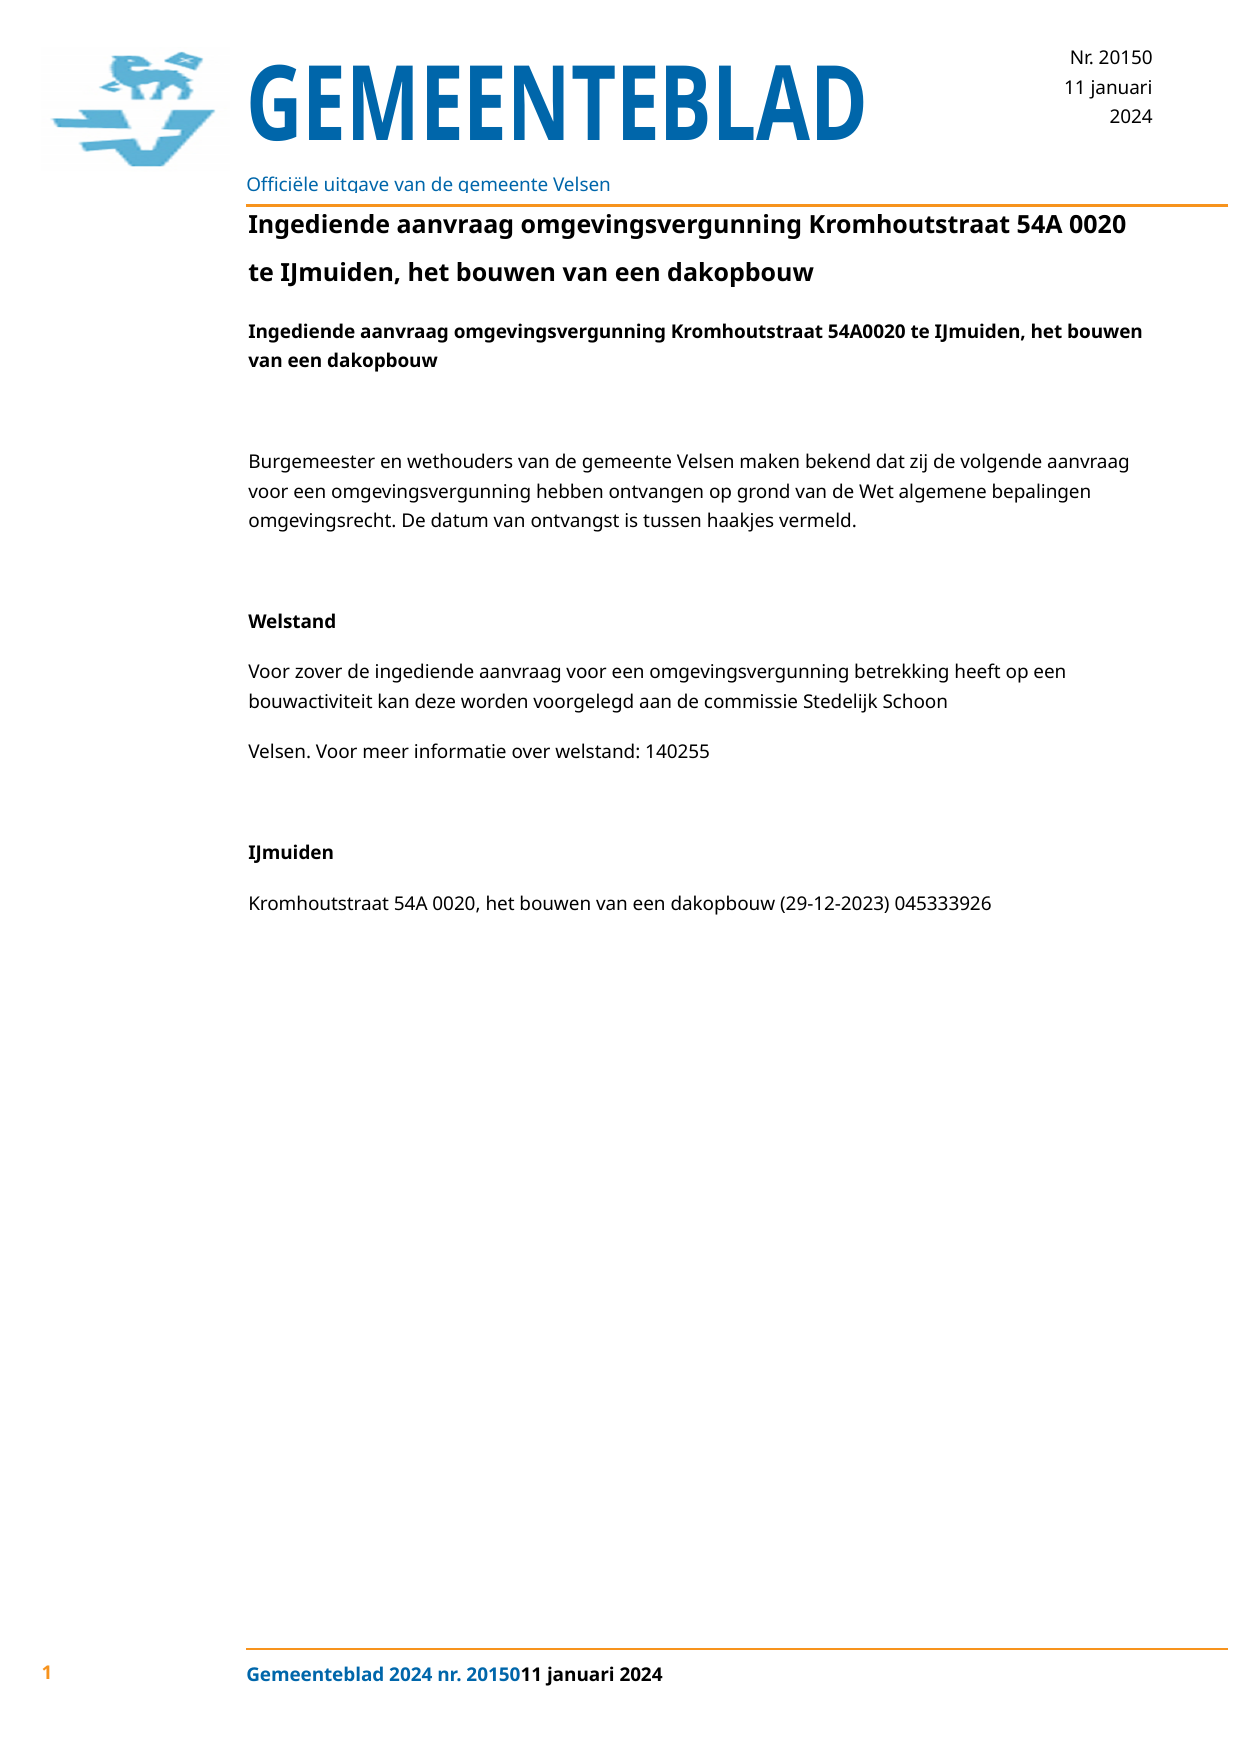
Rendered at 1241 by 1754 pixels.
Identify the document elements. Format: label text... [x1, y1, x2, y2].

picture [41, 47, 231, 172]
text IJmuiden [248, 839, 1152, 865]
text Welstand [248, 608, 1152, 634]
text Voor zover de ingediende aanvraag voor een omgevingsvergunning betrekking heeft op een bouwactiviteit kan deze worden voorgelegd aan de commissie Stedelijk Schoon [248, 659, 1152, 714]
text Ingediende aanvraag omgevingsvergunning Kromhoutstraat 54A 0020 te IJmuiden, het bouwen van een dakopbouw [248, 207, 1152, 288]
text Velsen. Voor meer informatie over welstand: 140255 [248, 739, 1152, 764]
text Burgemeester en wethouders van de gemeente Velsen maken bekend dat zij de volgende aanvraag voor een omgevingsvergunning hebben ontvangen op grond van de Wet algemene bepalingen omgevingsrecht. De datum van ontvangst is tussen haakjes vermeld. [248, 448, 1152, 533]
text Kromhoutstraat 54A 0020, het bouwen van een dakopbouw (29-12-2023) 045333926 [248, 890, 1152, 916]
text Ingediende aanvraag omgevingsvergunning Kromhoutstraat 54A0020 te IJmuiden, het bouwen van een dakopbouw [248, 318, 1152, 373]
